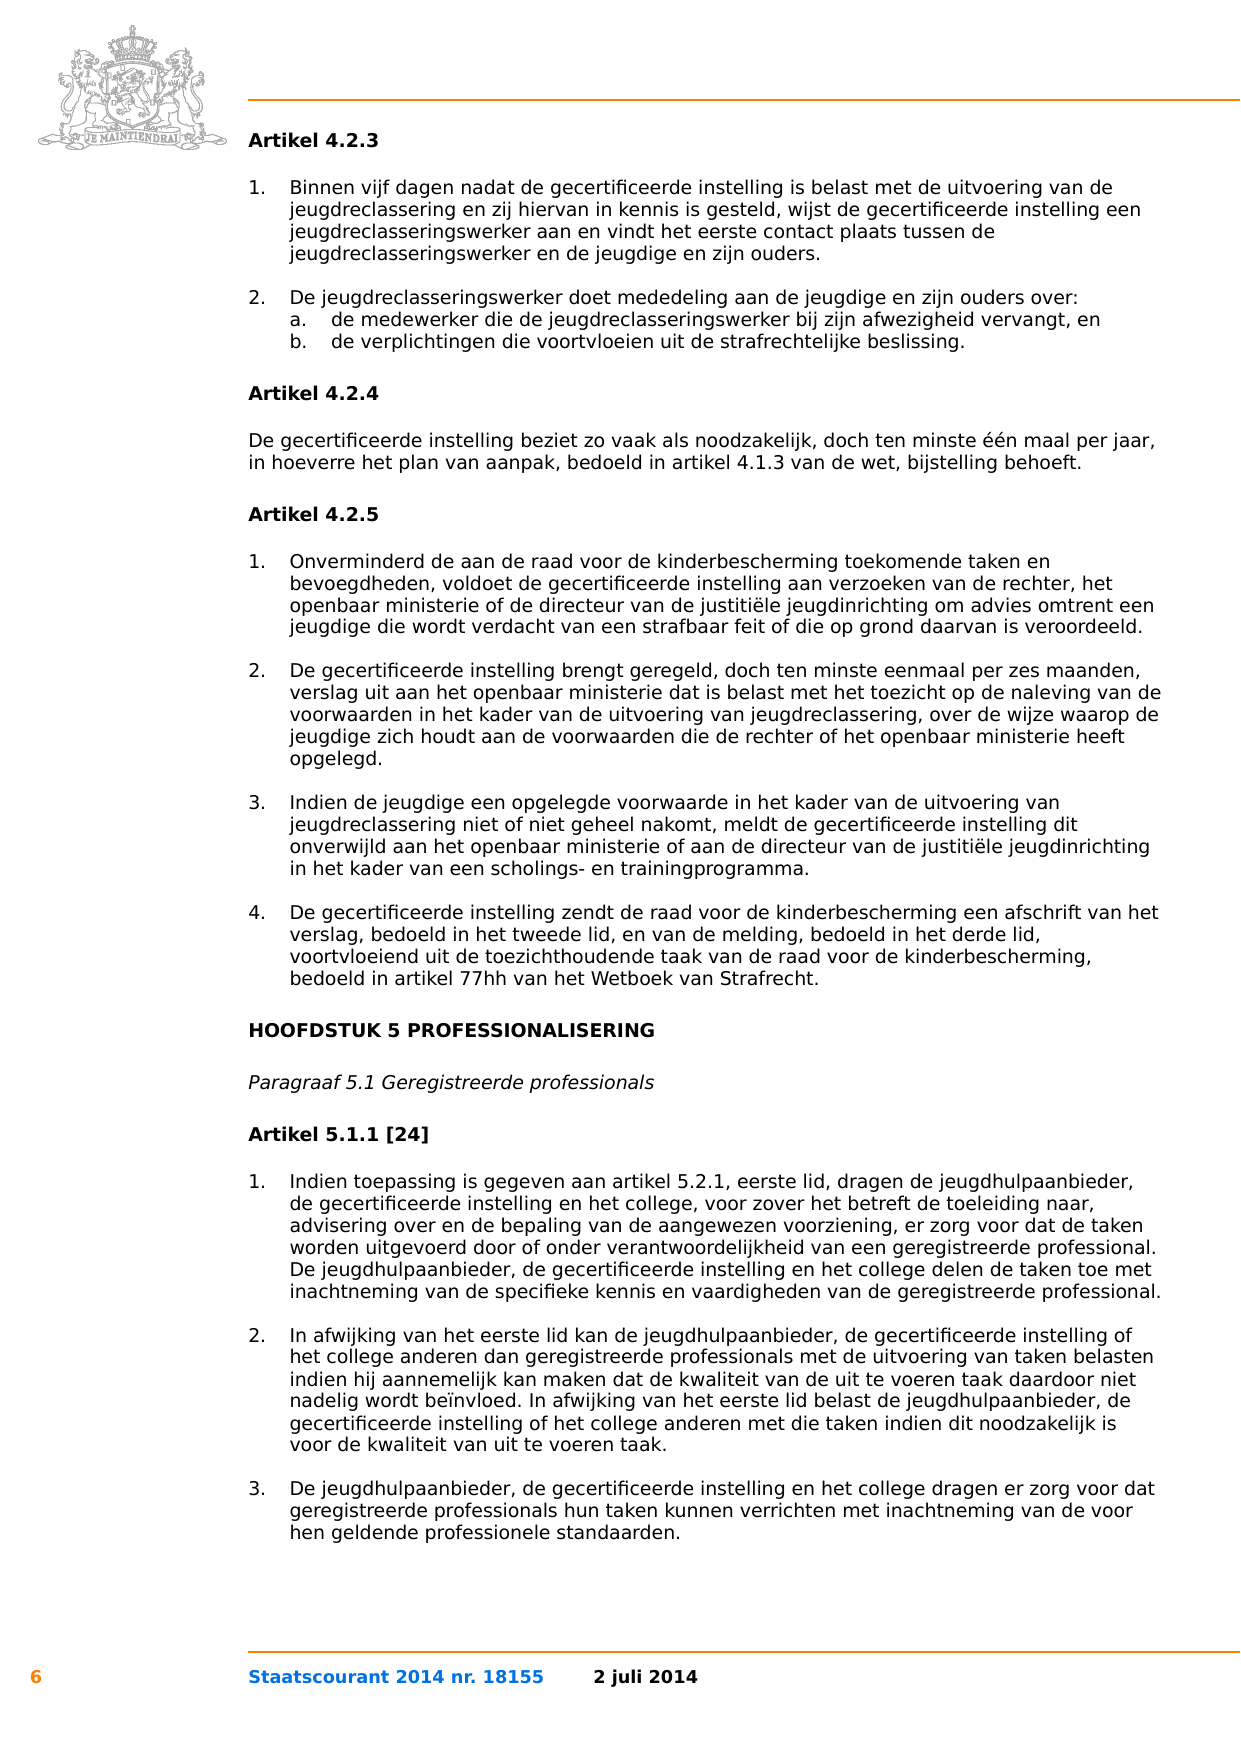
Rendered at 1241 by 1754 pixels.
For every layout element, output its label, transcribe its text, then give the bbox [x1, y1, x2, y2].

text 1. Binnen vijf dagen nadat de gecertificeerde instelling is belast met de uitvoering van de jeugdreclassering en zij hiervan in kennis is gesteld, wijst de gecertificeerde instelling een jeugdreclasseringswerker aan en vindt het eerste contact plaats tussen de jeugdreclasseringswerker en de jeugdige en zijn ouders. [248, 177, 1163, 265]
text b. de verplichtingen die voortvloeien uit de strafrechtelijke beslissing. [289, 331, 1163, 353]
text 2. In afwijking van het eerste lid kan de jeugdhulpaanbieder, de gecertificeerde instelling of het college anderen dan geregistreerde professionals met de uitvoering van taken belasten indien hij aannemelijk kan maken dat de kwaliteit van de uit te voeren taak daardoor niet nadelig wordt beïnvloed. In afwijking van het eerste lid belast de jeugdhulpaanbieder, de gecertificeerde instelling of het college anderen met die taken indien dit noodzakelijk is voor de kwaliteit van uit te voeren taak. [248, 1324, 1163, 1456]
text De gecertificeerde instelling beziet zo vaak als noodzakelijk, doch ten minste één maal per jaar, in hoeverre het plan van aanpak, bedoeld in artikel 4.1.3 van de wet, bijstelling behoeft. [248, 429, 1163, 473]
text a. de medewerker die de jeugdreclasseringswerker bij zijn afwezigheid vervangt, en [289, 309, 1163, 331]
text 4. De gecertificeerde instelling zendt de raad voor de kinderbescherming een afschrift van het verslag, bedoeld in het tweede lid, en van de melding, bedoeld in het derde lid, voortvloeiend uit de toezichthoudende taak van de raad voor de kinderbescherming, bedoeld in artikel 77hh van het Wetboek van Strafrecht. [248, 902, 1163, 990]
subtitle Artikel 4.2.5 [248, 503, 1163, 526]
text 3. De jeugdhulpaanbieder, de gecertificeerde instelling en het college dragen er zorg voor dat geregistreerde professionals hun taken kunnen verrichten met inachtneming van de voor hen geldende professionele standaarden. [248, 1478, 1163, 1544]
text 1. Indien toepassing is gegeven aan artikel 5.2.1, eerste lid, dragen de jeugdhulpaanbieder, de gecertificeerde instelling en het college, voor zover het betreft de toeleiding naar, advisering over en de bepaling van de aangewezen voorziening, er zorg voor dat de taken worden uitgevoerd door of onder verantwoordelijkheid van een geregistreerde professional. De jeugdhulpaanbieder, de gecertificeerde instelling en het college delen de taken toe met inachtneming van de specifieke kennis en vaardigheden van de geregistreerde professional. [248, 1171, 1163, 1303]
subtitle Artikel 5.1.1 [24] [248, 1124, 1163, 1146]
text 2. De jeugdreclasseringswerker doet mededeling aan de jeugdige en zijn ouders over: [248, 287, 1163, 309]
subtitle HOOFDSTUK 5 PROFESSIONALISERING [248, 1020, 1163, 1042]
text 1. Onverminderd de aan de raad voor de kinderbescherming toekomende taken en bevoegdheden, voldoet de gecertificeerde instelling aan verzoeken van de rechter, het openbaar ministerie of de directeur van de justitiële jeugdinrichting om advies omtrent een jeugdige die wordt verdacht van een strafbaar feit of die op grond daarvan is veroordeeld. [248, 551, 1163, 638]
text 3. Indien de jeugdige een opgelegde voorwaarde in het kader van de uitvoering van jeugdreclassering niet of niet geheel nakomt, meldt de gecertificeerde instelling dit onverwijld aan het openbaar ministerie of aan de directeur van de justitiële jeugdinrichting in het kader van een scholings- en trainingprogramma. [248, 792, 1163, 880]
subtitle Artikel 4.2.4 [248, 383, 1163, 404]
text 2. De gecertificeerde instelling brengt geregeld, doch ten minste eenmaal per zes maanden, verslag uit aan het openbaar ministerie dat is belast met het toezicht op de naleving van de voorwaarden in het kader van de uitvoering van jeugdreclassering, over de wijze waarop de jeugdige zich houdt aan de voorwaarden die de rechter of het openbaar ministerie heeft opgelegd. [248, 660, 1163, 770]
subtitle Paragraaf 5.1 Geregistreerde professionals [248, 1072, 1163, 1094]
subtitle Artikel 4.2.3 [248, 130, 1163, 152]
picture [38, 25, 227, 150]
